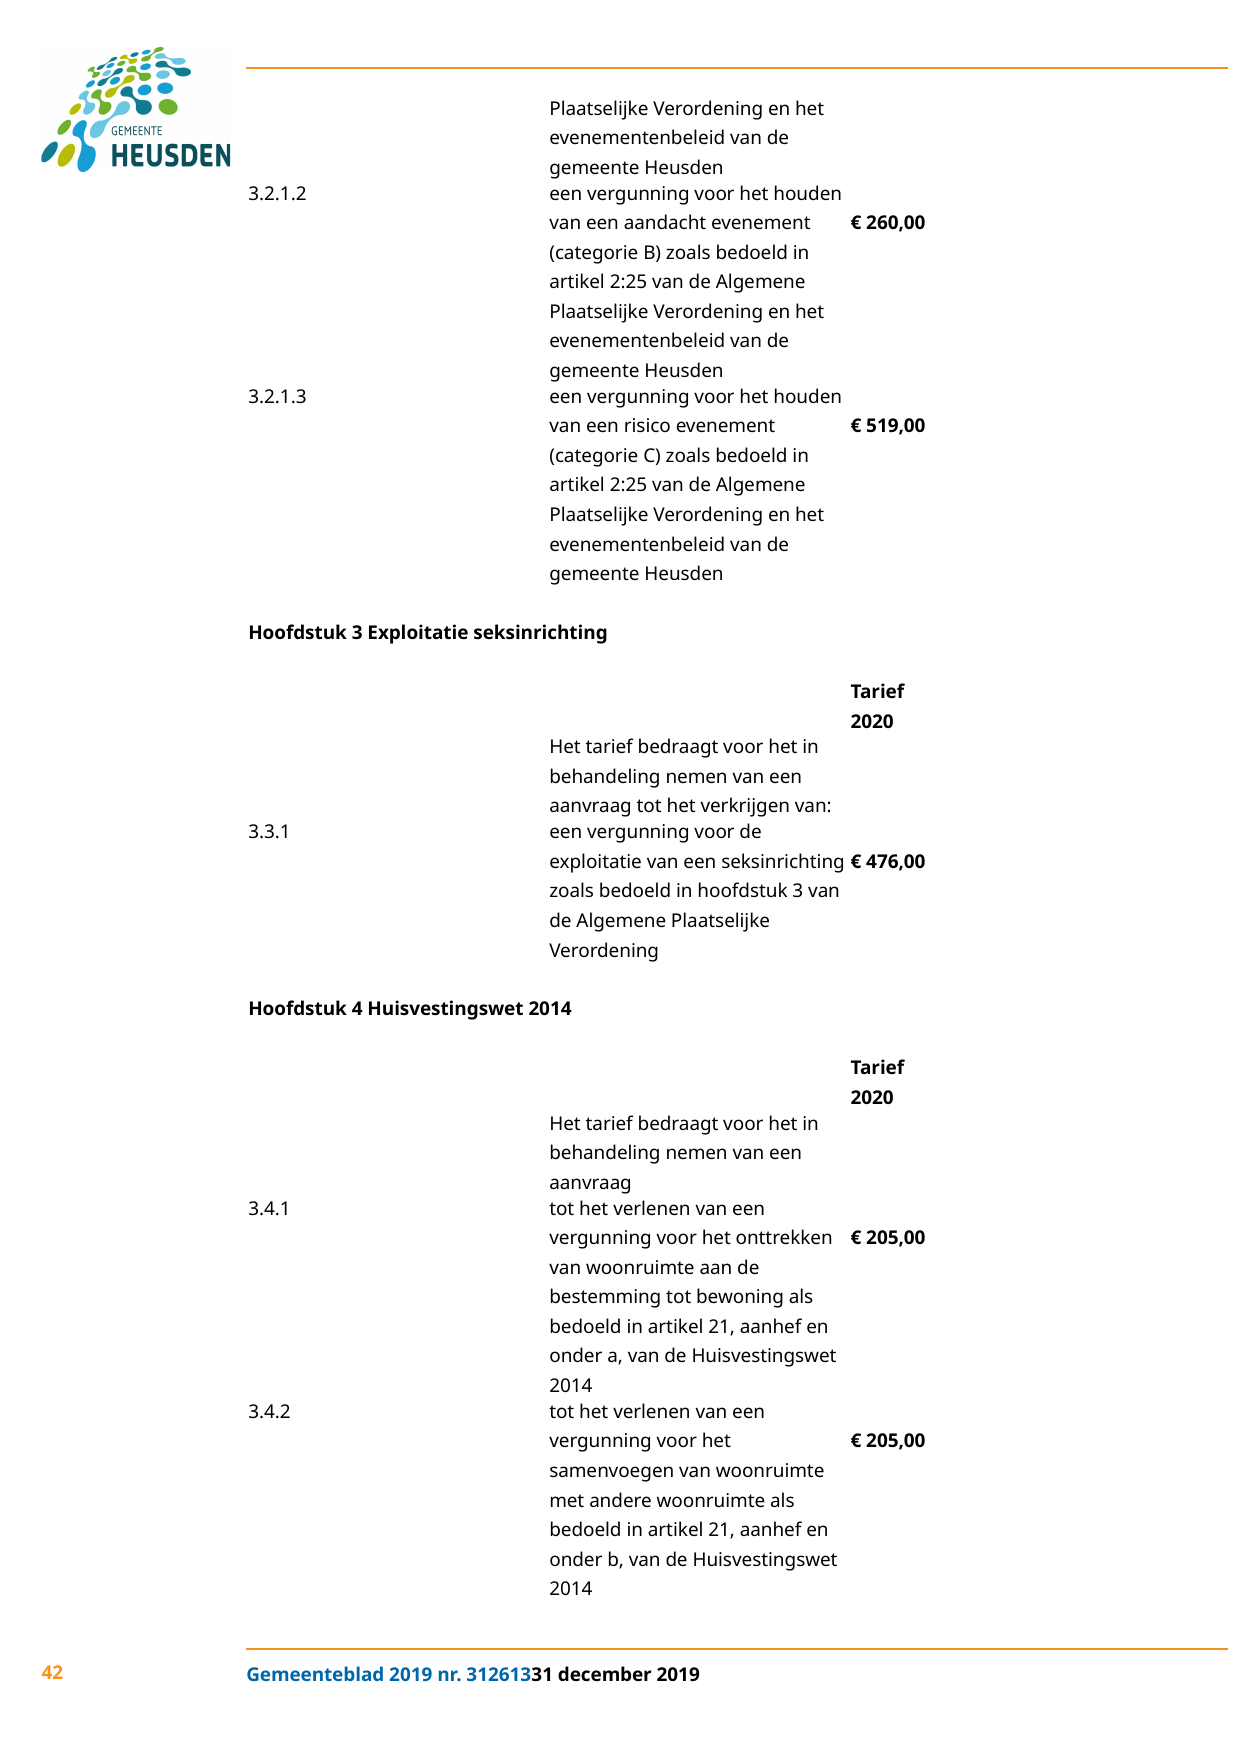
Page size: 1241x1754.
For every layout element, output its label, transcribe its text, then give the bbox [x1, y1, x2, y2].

table_header [248, 678, 549, 733]
text Hoofdstuk 3 Exploitatie seksinrichting [248, 619, 1152, 645]
picture [41, 47, 231, 172]
table_cell [248, 734, 549, 818]
table_cell [850, 95, 1152, 180]
table_cell Het tarief bedraagt voor het in behandeling nemen van een aanvraag [549, 1110, 850, 1195]
table_cell € 205,00 [850, 1195, 1152, 1398]
table_cell 3.3.1 [248, 819, 549, 962]
table_cell 3.4.1 [248, 1195, 549, 1398]
table_cell tot het verlenen van een vergunning voor het samenvoegen van woonruimte met andere woonruimte als bedoeld in artikel 21, aanhef en onder b, van de Huisvestingswet 2014 [549, 1398, 850, 1601]
table_cell [248, 95, 549, 180]
table_header [549, 678, 850, 733]
table_cell [248, 1110, 549, 1195]
table_cell 3.4.2 [248, 1398, 549, 1601]
table_cell 3.2.1.3 [248, 383, 549, 586]
table_cell [850, 734, 1152, 818]
table_cell [850, 1110, 1152, 1195]
table_cell 3.2.1.2 [248, 180, 549, 383]
table_cell € 519,00 [850, 383, 1152, 586]
table_header [248, 1055, 549, 1110]
table_header Tarief 2020 [850, 1055, 1152, 1110]
table_cell Plaatselijke Verordening en het evenementenbeleid van de gemeente Heusden [549, 95, 850, 180]
table_cell tot het verlenen van een vergunning voor het onttrekken van woonruimte aan de bestemming tot bewoning als bedoeld in artikel 21, aanhef en onder a, van de Huisvestingswet 2014 [549, 1195, 850, 1398]
table_header Tarief 2020 [850, 678, 1152, 733]
table_cell € 205,00 [850, 1398, 1152, 1601]
table_cell een vergunning voor het houden van een risico evenement (categorie C) zoals bedoeld in artikel 2:25 van de Algemene Plaatselijke Verordening en het evenementenbeleid van de gemeente Heusden [549, 383, 850, 586]
table_cell Het tarief bedraagt voor het in behandeling nemen van een aanvraag tot het verkrijgen van: [549, 734, 850, 818]
text Hoofdstuk 4 Huisvestingswet 2014 [248, 995, 1152, 1021]
table_header [549, 1055, 850, 1110]
table_cell een vergunning voor de exploitatie van een seksinrichting zoals bedoeld in hoofdstuk 3 van de Algemene Plaatselijke Verordening [549, 819, 850, 962]
table_cell een vergunning voor het houden van een aandacht evenement (categorie B) zoals bedoeld in artikel 2:25 van de Algemene Plaatselijke Verordening en het evenementenbeleid van de gemeente Heusden [549, 180, 850, 383]
table_cell € 260,00 [850, 180, 1152, 383]
table_cell € 476,00 [850, 819, 1152, 962]
